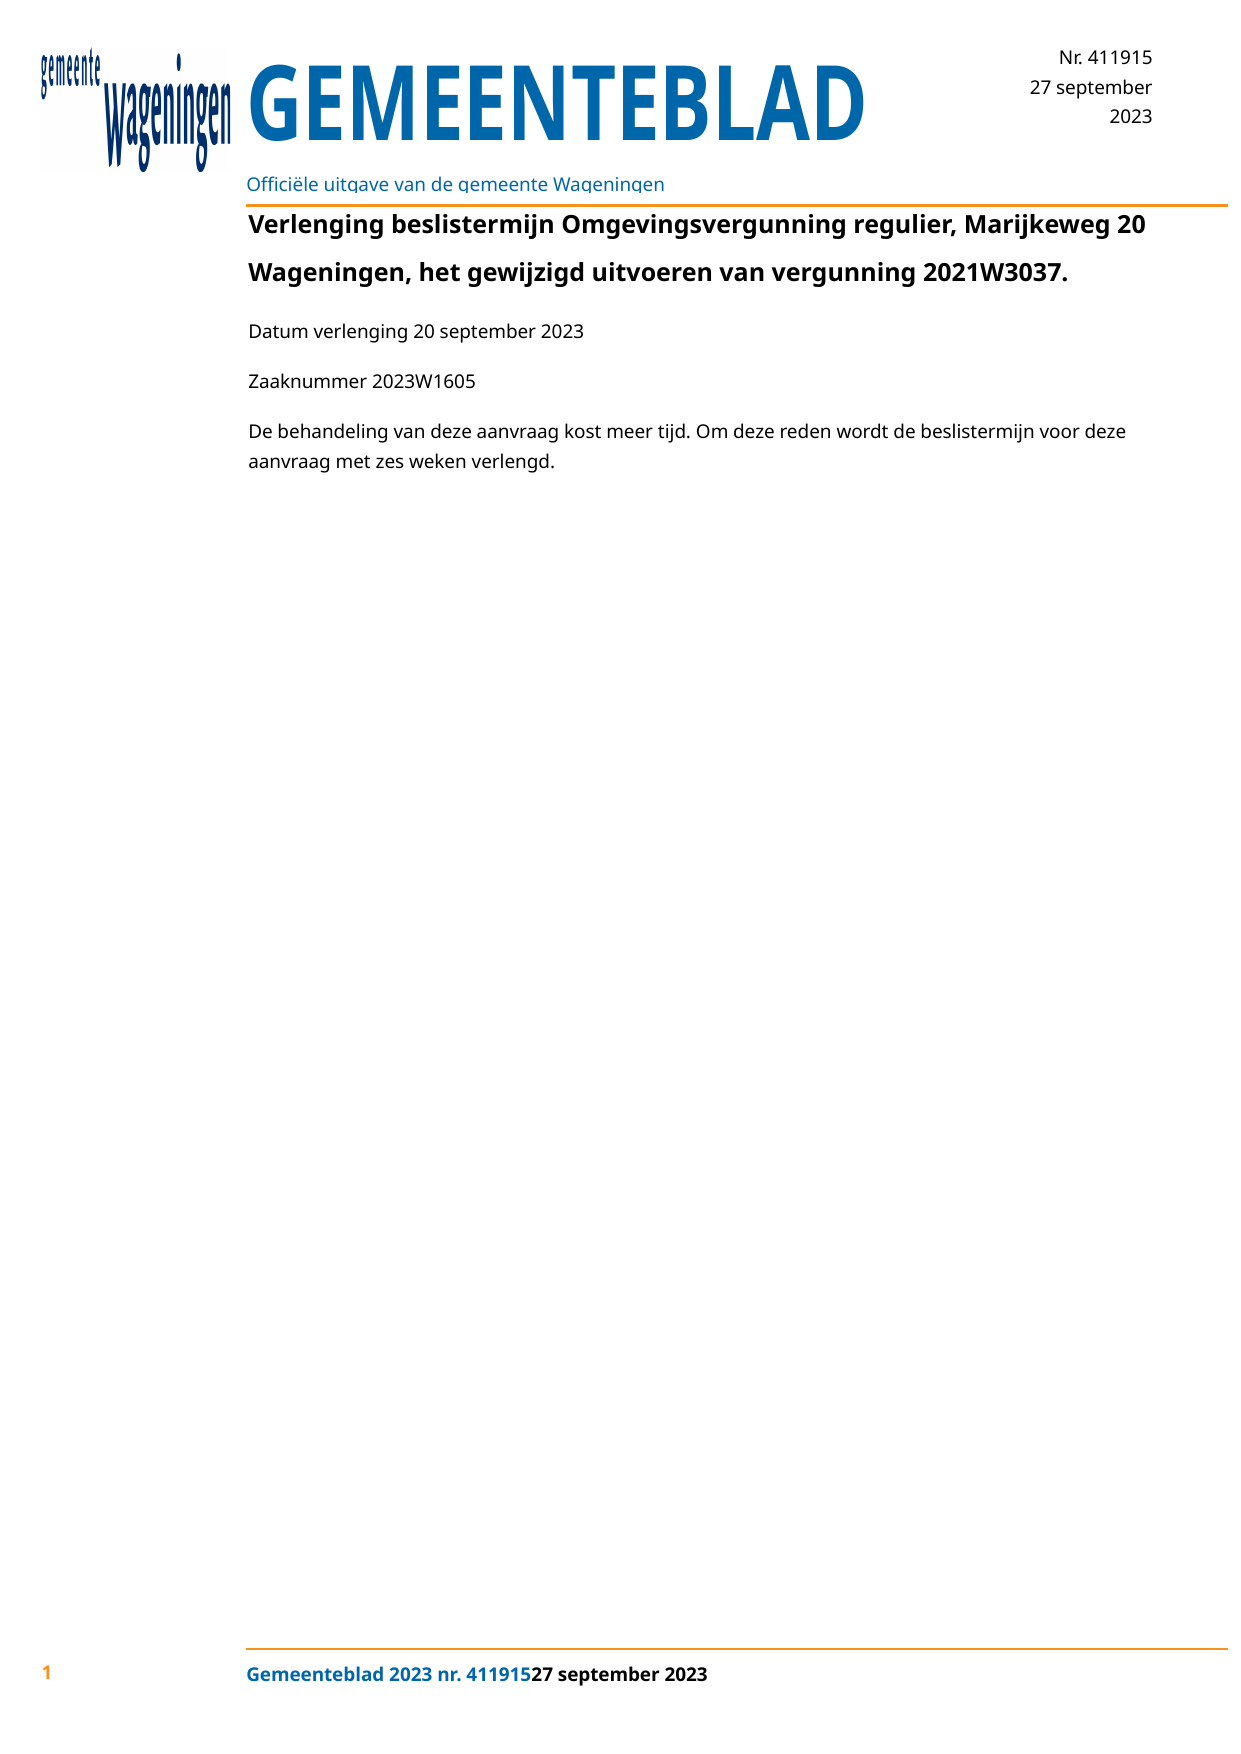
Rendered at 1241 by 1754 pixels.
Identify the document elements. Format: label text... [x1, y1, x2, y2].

text Verlenging beslistermijn Omgevingsvergunning regulier, Marijkeweg 20 Wageningen, het gewijzigd uitvoeren van vergunning 2021W3037. [248, 207, 1152, 288]
text De behandeling van deze aanvraag kost meer tijd. Om deze reden wordt de beslistermijn voor deze aanvraag met zes weken verlengd. [248, 419, 1152, 474]
text Datum verlenging 20 september 2023 [248, 318, 1152, 344]
text Zaaknummer 2023W1605 [248, 368, 1152, 394]
picture [41, 47, 231, 172]
